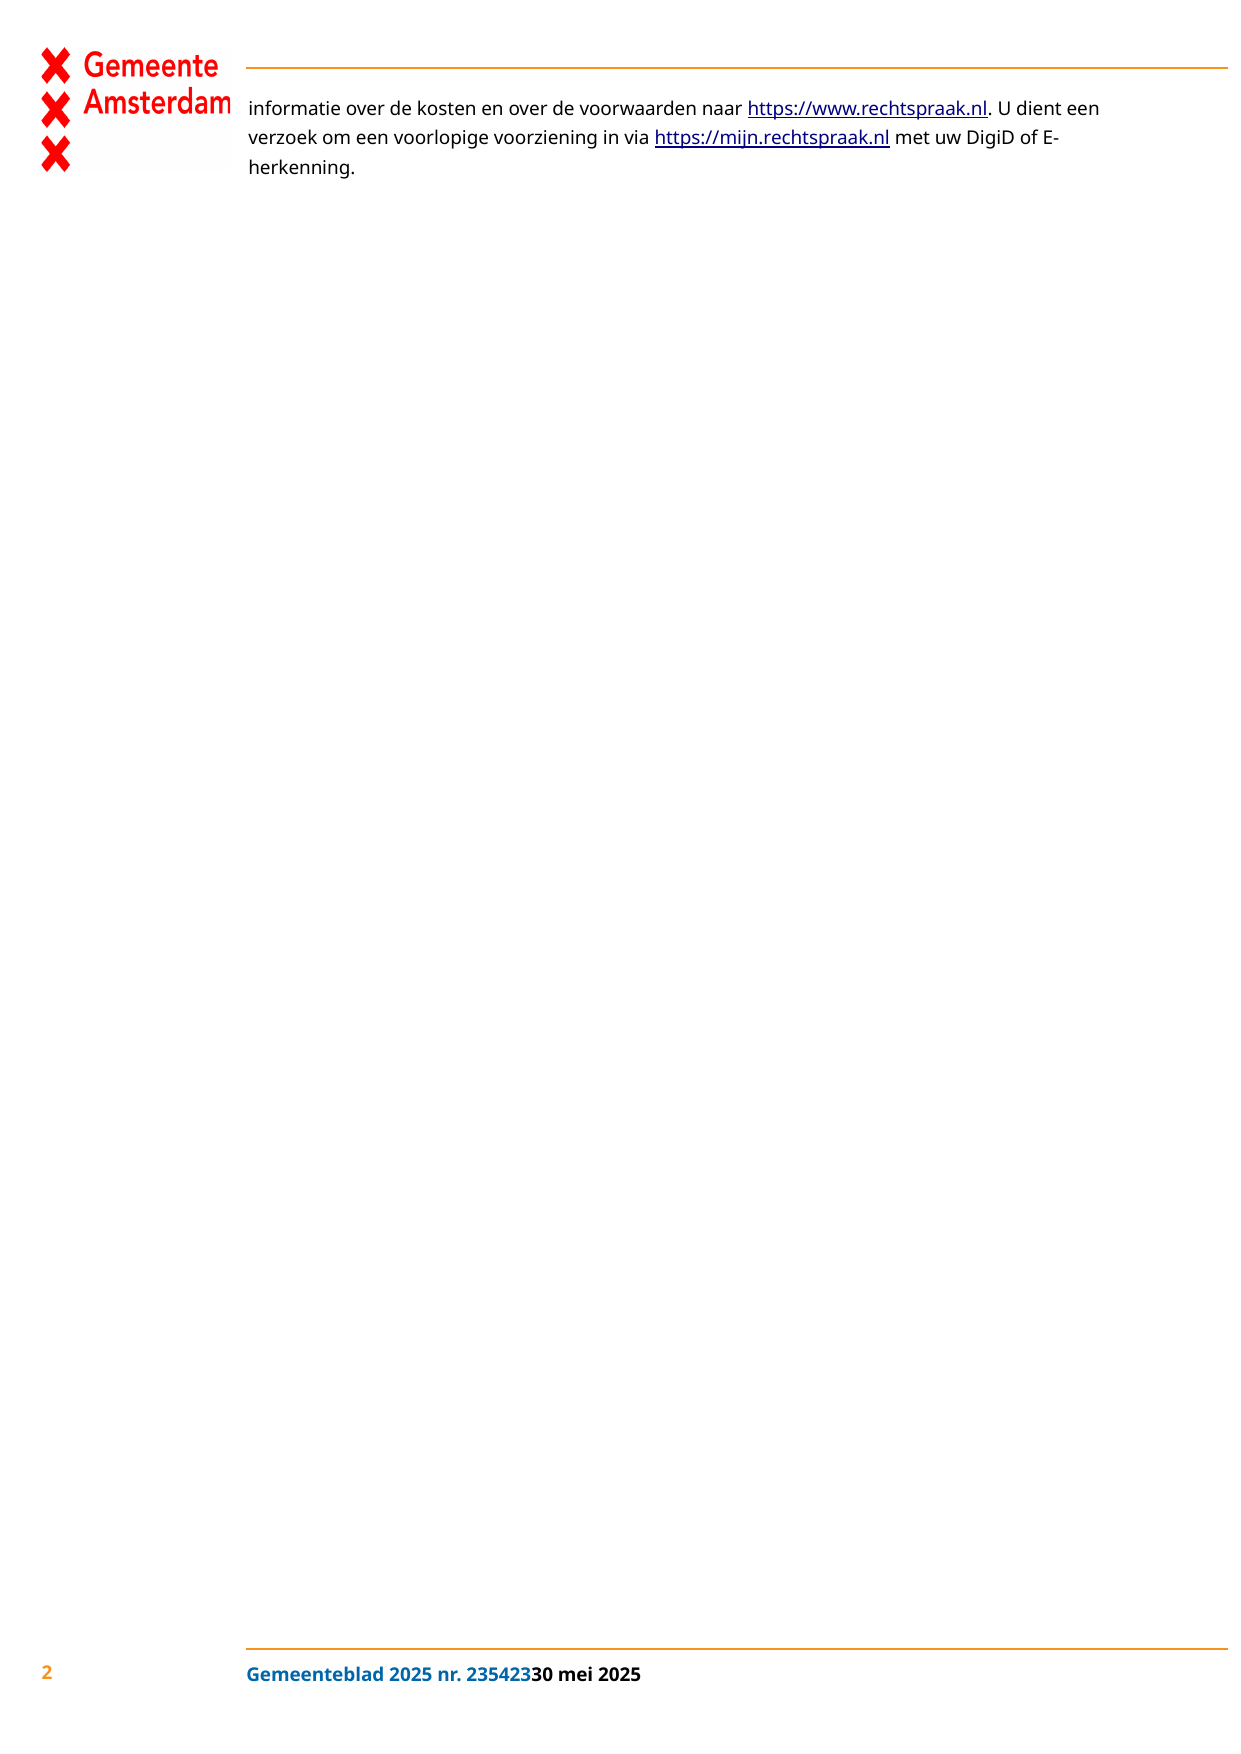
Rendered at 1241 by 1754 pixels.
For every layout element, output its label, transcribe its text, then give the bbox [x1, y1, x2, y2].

picture [41, 47, 231, 172]
text informatie over de kosten en over de voorwaarden naar https://www.rechtspraak.nl. U dient een verzoek om een voorlopige voorziening in via https://mijn.rechtspraak.nl met uw DigiD of E-herkenning. [248, 95, 1152, 180]
